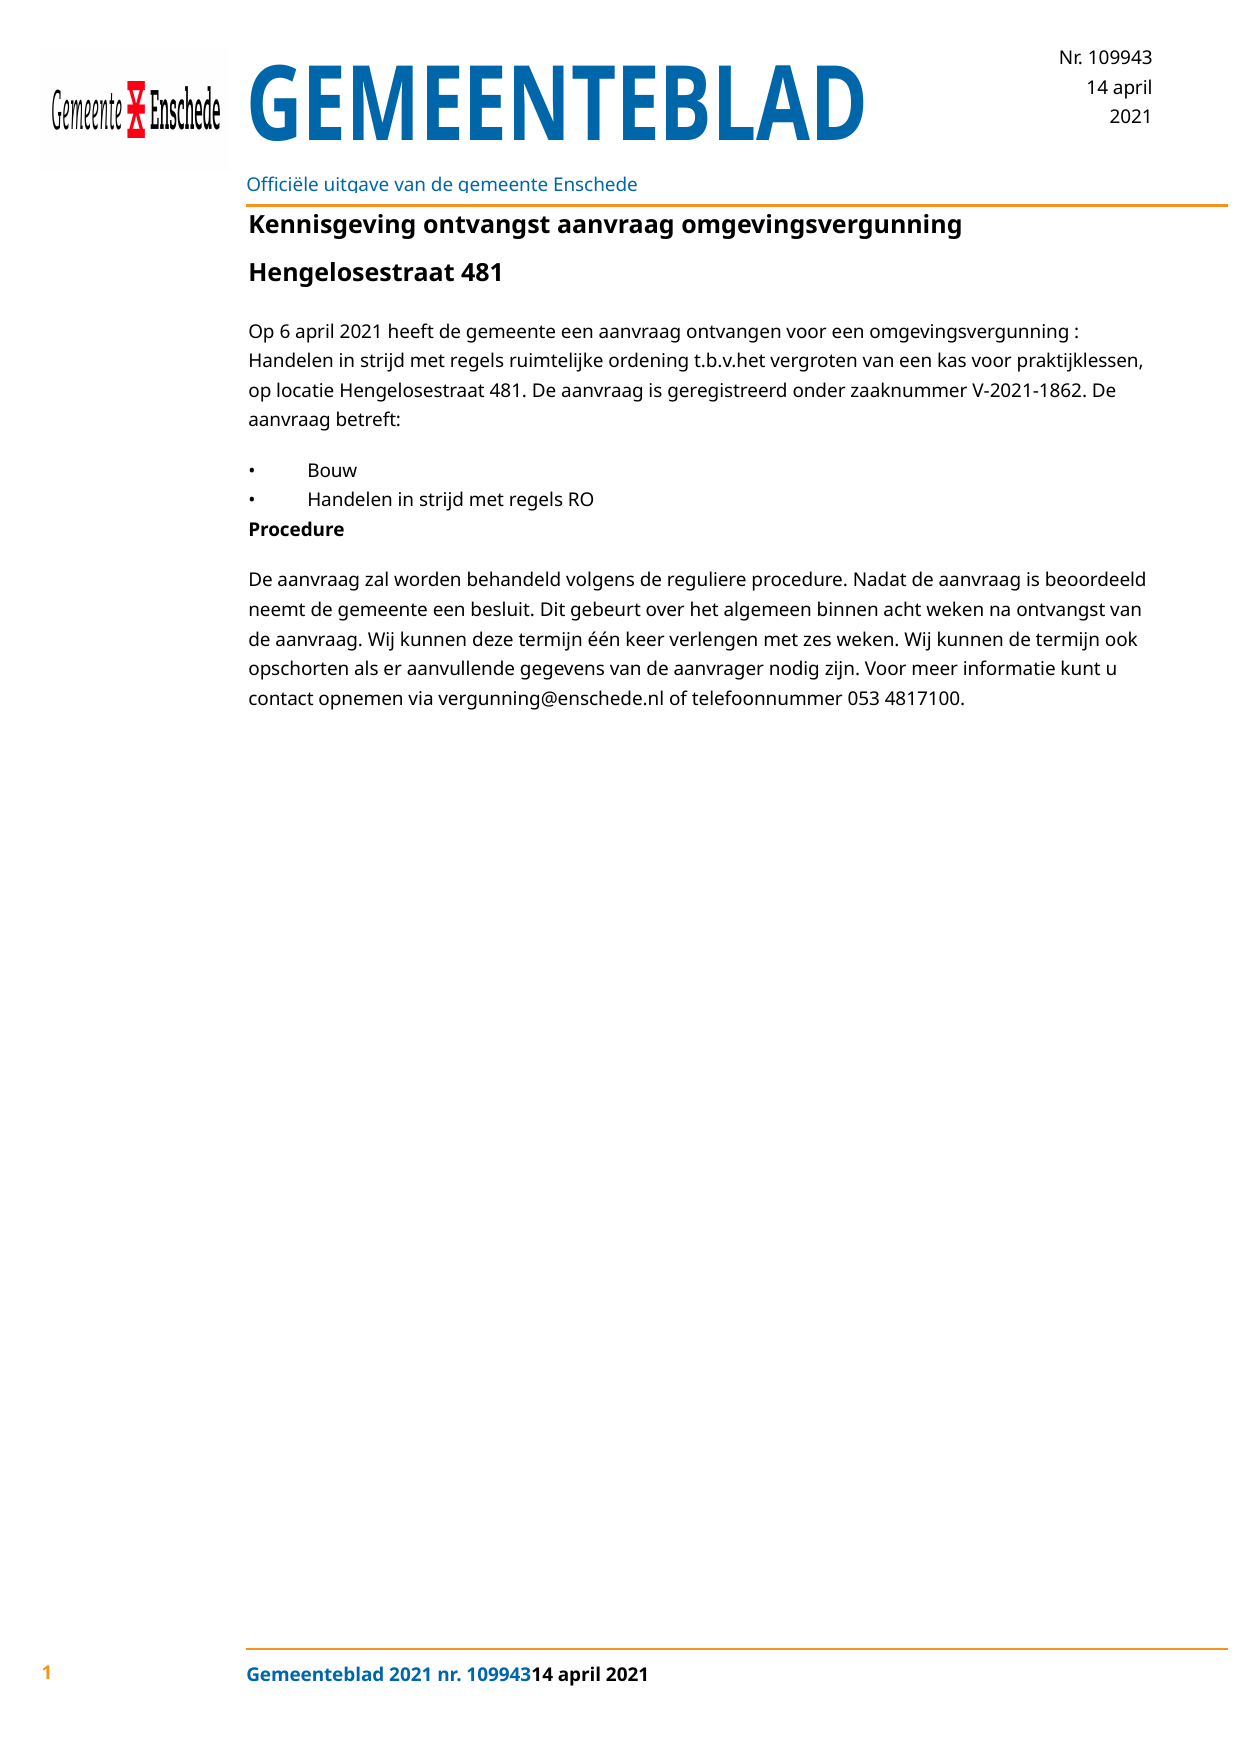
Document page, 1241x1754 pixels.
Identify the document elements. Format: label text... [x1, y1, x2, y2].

text Op 6 april 2021 heeft de gemeente een aanvraag ontvangen voor een omgevingsvergunning : Handelen in strijd met regels ruimtelijke ordening t.b.v.het vergroten van een kas voor praktijklessen, op locatie Hengelosestraat 481. De aanvraag is geregistreerd onder zaaknummer V-2021-1862. De aanvraag betreft: [248, 318, 1152, 432]
text Kennisgeving ontvangst aanvraag omgevingsvergunning Hengelosestraat 481 [248, 207, 1152, 288]
text Procedure [248, 516, 1152, 542]
list Handelen in strijd met regels RO [248, 487, 1152, 512]
list Bouw [248, 457, 1152, 483]
picture [41, 47, 231, 172]
text De aanvraag zal worden behandeld volgens de reguliere procedure. Nadat de aanvraag is beoordeeld neemt de gemeente een besluit. Dit gebeurt over het algemeen binnen acht weken na ontvangst van de aanvraag. Wij kunnen deze termijn één keer verlengen met zes weken. Wij kunnen de termijn ook opschorten als er aanvullende gegevens van de aanvrager nodig zijn. Voor meer informatie kunt u contact opnemen via vergunning@enschede.nl of telefoonnummer 053 4817100. [248, 567, 1152, 711]
